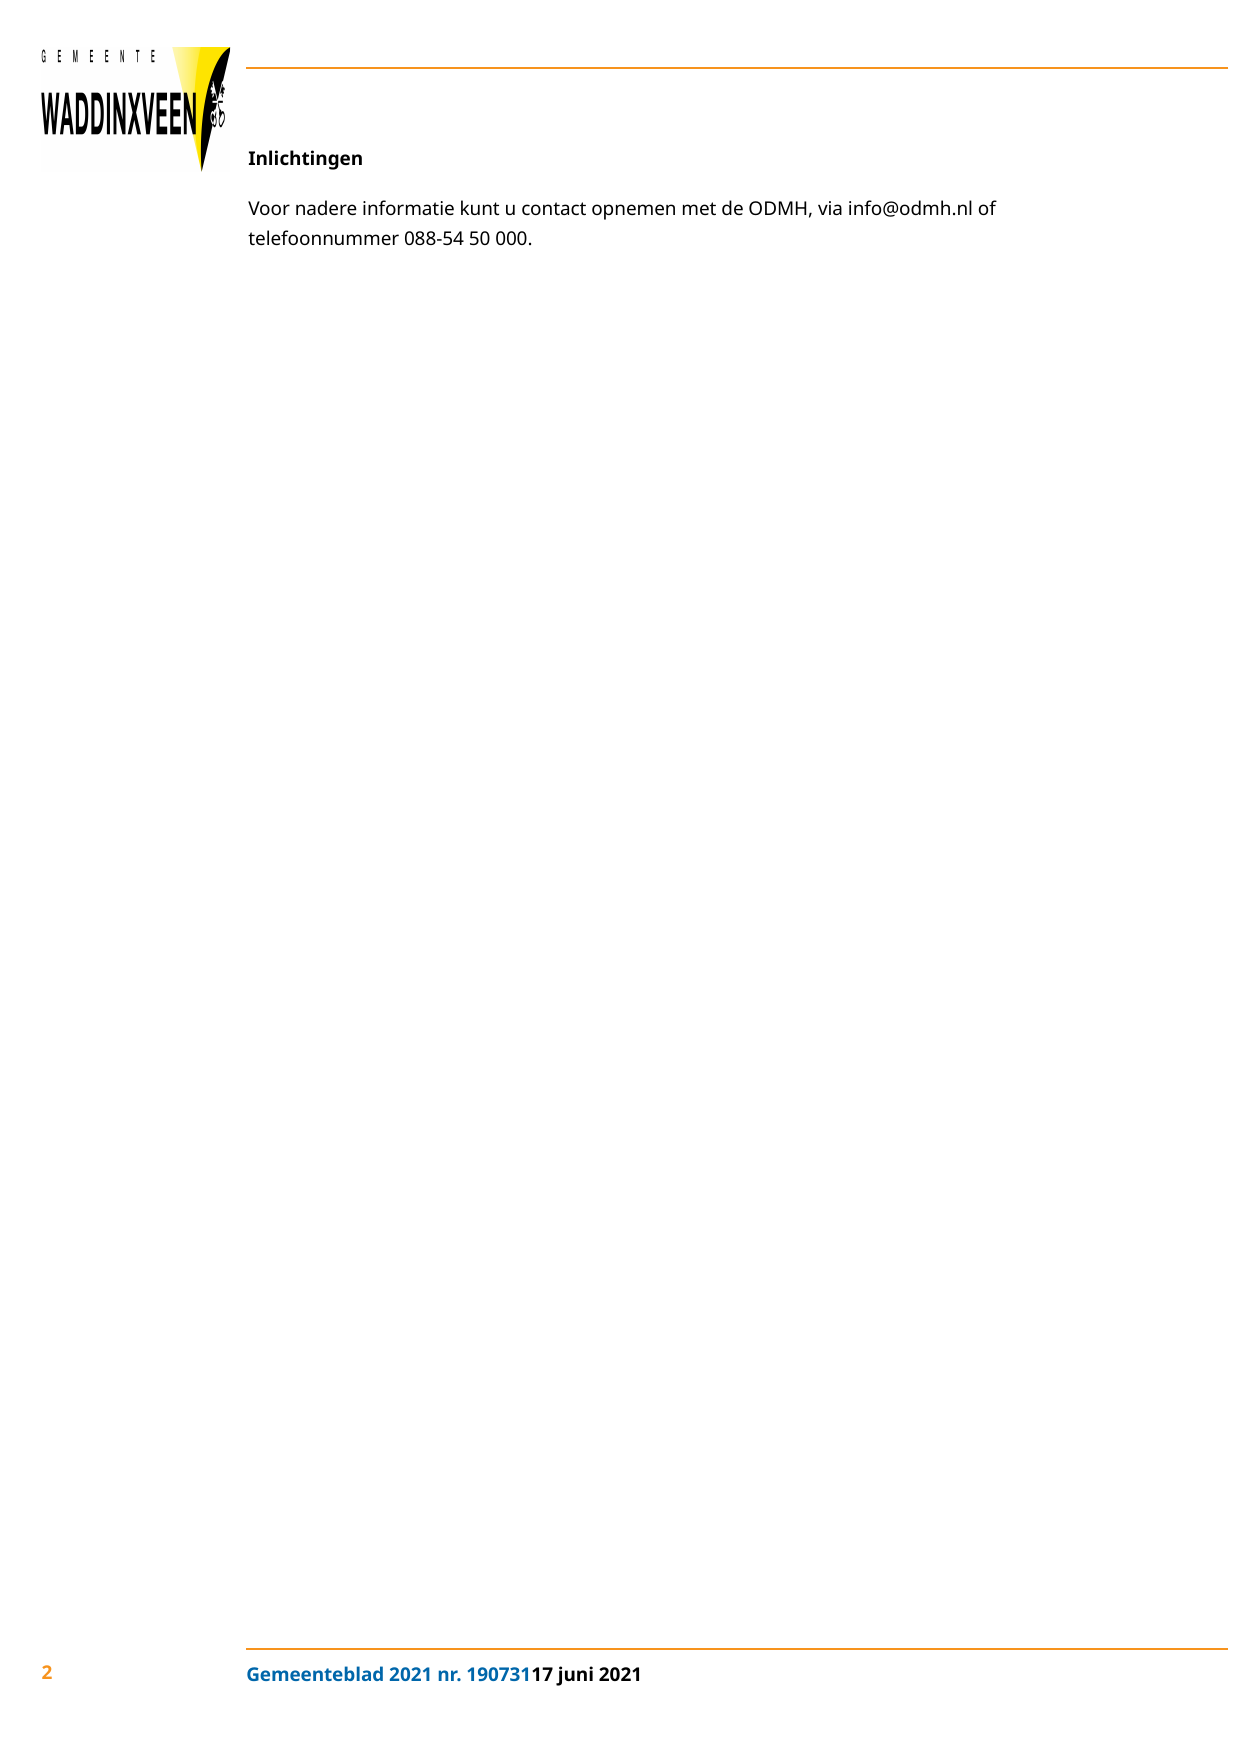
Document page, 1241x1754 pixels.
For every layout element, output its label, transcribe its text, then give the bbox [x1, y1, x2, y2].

picture [41, 47, 231, 172]
text Inlichtingen [248, 145, 1152, 171]
text Voor nadere informatie kunt u contact opnemen met de ODMH, via info@odmh.nl of telefoonnummer 088-54 50 000. [248, 196, 1152, 251]
